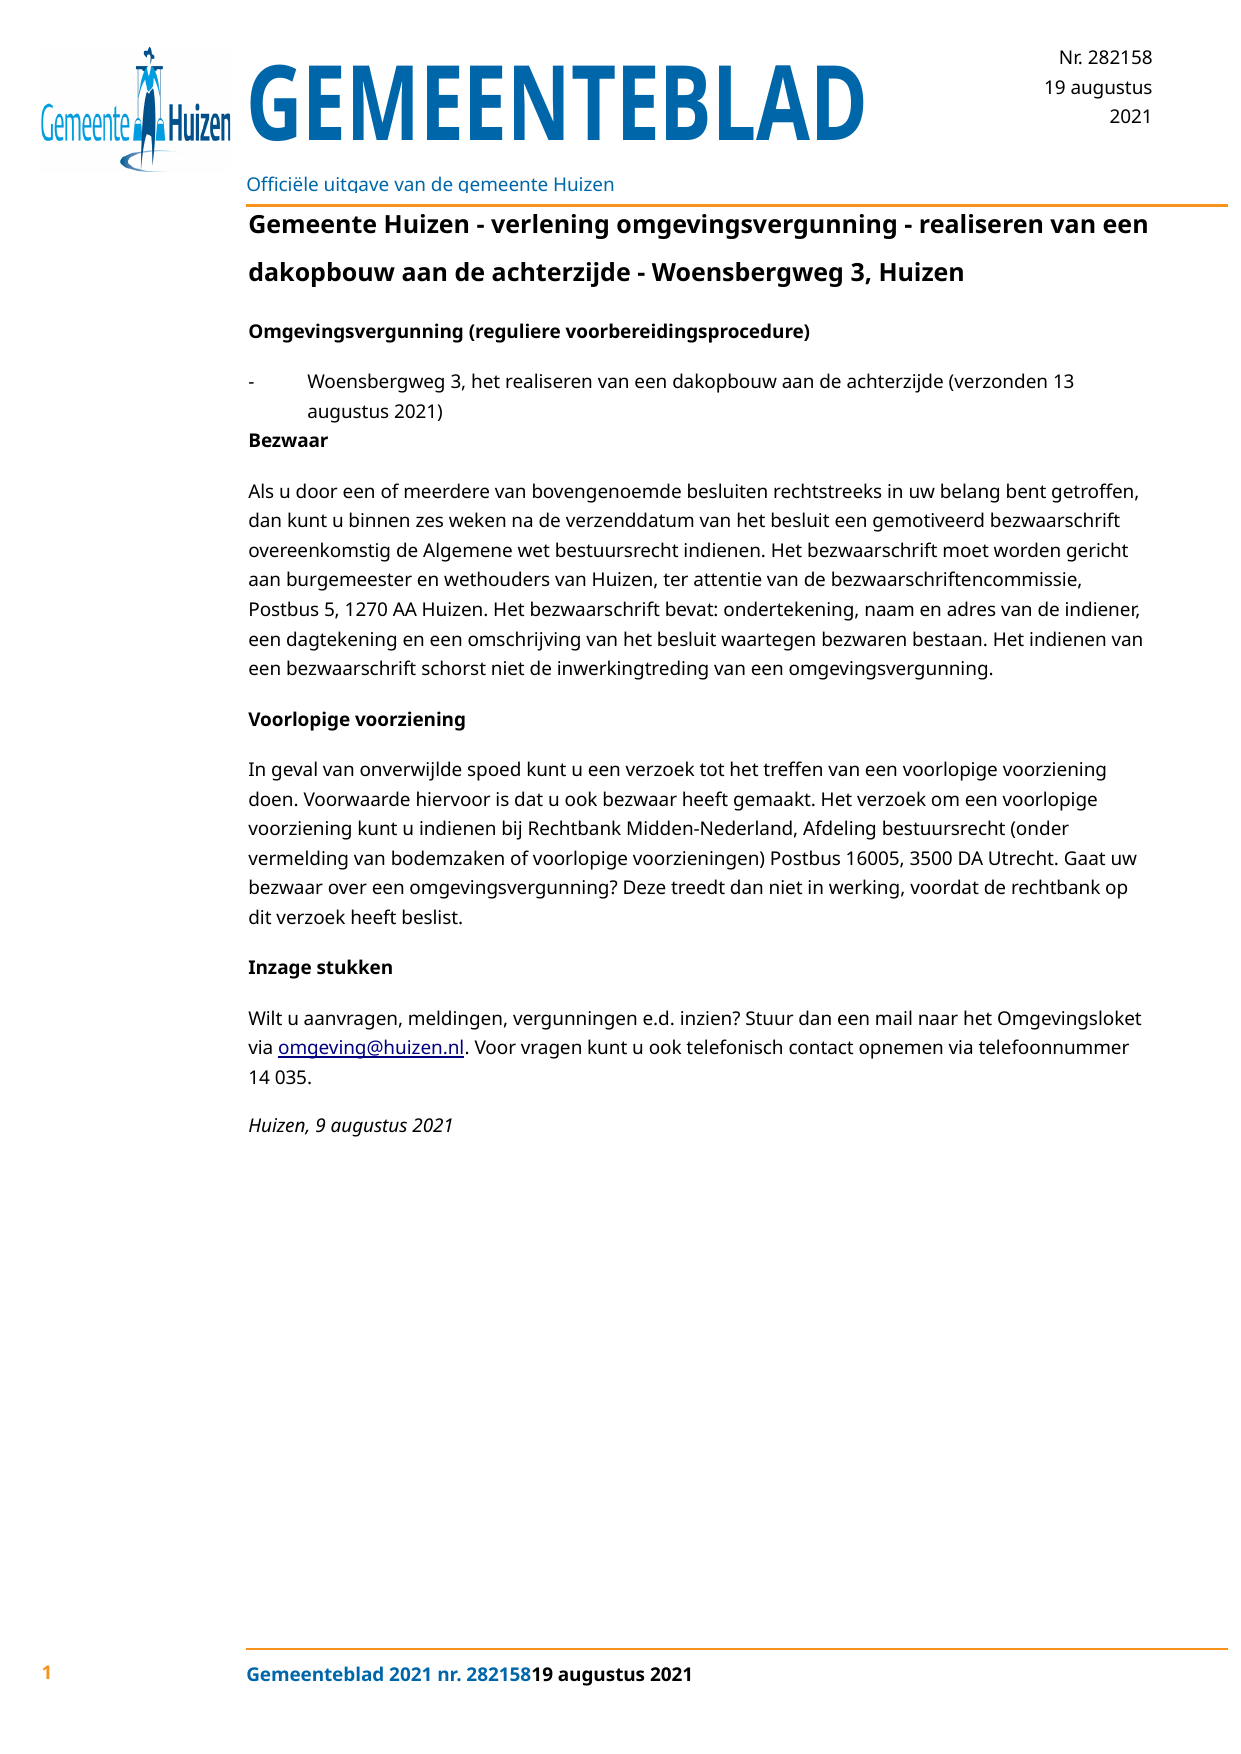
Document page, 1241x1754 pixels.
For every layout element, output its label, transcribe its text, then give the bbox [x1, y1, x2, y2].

list Woensbergweg 3, het realiseren van een dakopbouw aan de achterzijde (verzonden 13 augustus 2021) [248, 368, 1152, 424]
text Bezwaar [248, 427, 1152, 453]
text Inzage stukken [248, 954, 1152, 980]
picture [41, 47, 231, 172]
text Als u door een of meerdere van bovengenoemde besluiten rechtstreeks in uw belang bent getroffen, dan kunt u binnen zes weken na de verzenddatum van het besluit een gemotiveerd bezwaarschrift overeenkomstig de Algemene wet bestuursrecht indienen. Het bezwaarschrift moet worden gericht aan burgemeester en wethouders van Huizen, ter attentie van de bezwaarschriftencommissie, Postbus 5, 1270 AA Huizen. Het bezwaarschrift bevat: ondertekening, naam en adres van de indiener, een dagtekening en een omschrijving van het besluit waartegen bezwaren bestaan. Het indienen van een bezwaarschrift schorst niet de inwerkingtreding van een omgevingsvergunning. [248, 478, 1152, 681]
text Huizen, 9 augustus 2021 [248, 1112, 1152, 1138]
text In geval van onverwijlde spoed kunt u een verzoek tot het treffen van een voorlopige voorziening doen. Voorwaarde hiervoor is dat u ook bezwaar heeft gemaakt. Het verzoek om een voorlopige voorziening kunt u indienen bij Rechtbank Midden-Nederland, Afdeling bestuursrecht (onder vermelding van bodemzaken of voorlopige voorzieningen) Postbus 16005, 3500 DA Utrecht. Gaat uw bezwaar over een omgevingsvergunning? Deze treedt dan niet in werking, voordat de rechtbank op dit verzoek heeft beslist. [248, 756, 1152, 930]
text Gemeente Huizen - verlening omgevingsvergunning - realiseren van een dakopbouw aan de achterzijde - Woensbergweg 3, Huizen [248, 207, 1152, 288]
text Voorlopige voorziening [248, 706, 1152, 732]
text Omgevingsvergunning (reguliere voorbereidingsprocedure) [248, 318, 1152, 344]
text Wilt u aanvragen, meldingen, vergunningen e.d. inzien? Stuur dan een mail naar het Omgevingsloket via omgeving@huizen.nl. Voor vragen kunt u ook telefonisch contact opnemen via telefoonnummer 14 035. [248, 1005, 1152, 1090]
